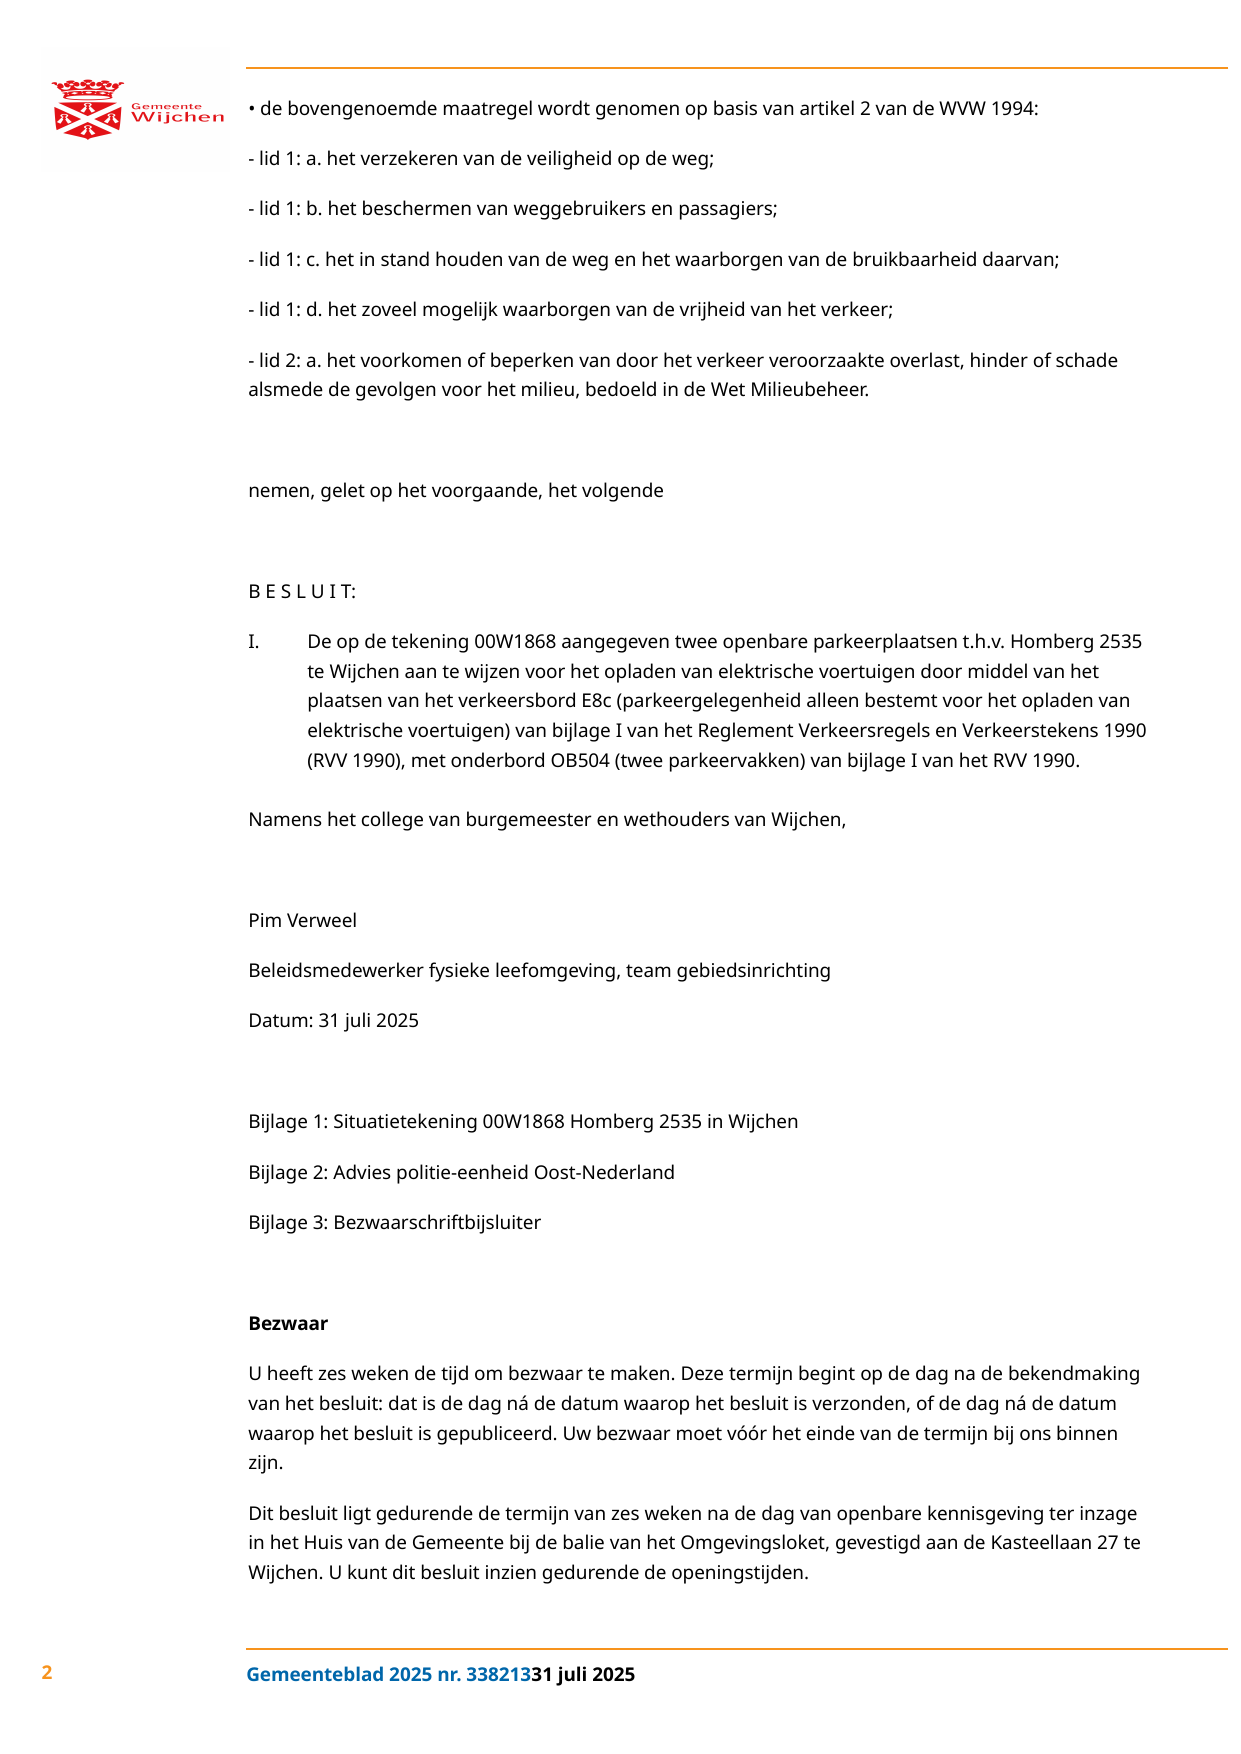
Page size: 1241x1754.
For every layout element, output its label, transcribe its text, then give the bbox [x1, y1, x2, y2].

text Dit besluit ligt gedurende de termijn van zes weken na de dag van openbare kennisgeving ter inzage in het Huis van de Gemeente bij de balie van het Omgevingsloket, gevestigd aan de Kasteellaan 27 te Wijchen. U kunt dit besluit inzien gedurende de openingstijden. [248, 1500, 1152, 1585]
text Beleidsmedewerker fysieke leefomgeving, team gebiedsinrichting [248, 957, 1152, 983]
text Bijlage 3: Bezwaarschriftbijsluiter [248, 1209, 1152, 1235]
text B E S L U I T: [248, 578, 1152, 604]
text Pim Verweel [248, 907, 1152, 933]
text - lid 1: a. het verzekeren van de veiligheid op de weg; [248, 145, 1152, 171]
text U heeft zes weken de tijd om bezwaar te maken. Deze termijn begint op de dag na de bekendmaking van het besluit: dat is de dag ná de datum waarop het besluit is verzonden, of de dag ná de datum waarop het besluit is gepubliceerd. Uw bezwaar moet vóór het einde van de termijn bij ons binnen zijn. [248, 1361, 1152, 1475]
text - lid 1: b. het beschermen van weggebruikers en passagiers; [248, 196, 1152, 221]
text Bezwaar [248, 1310, 1152, 1336]
text - lid 1: c. het in stand houden van de weg en het waarborgen van de bruikbaarheid daarvan; [248, 246, 1152, 272]
text Datum: 31 juli 2025 [248, 1008, 1152, 1033]
text - lid 1: d. het zoveel mogelijk waarborgen van de vrijheid van het verkeer; [248, 296, 1152, 322]
text - lid 2: a. het voorkomen of beperken van door het verkeer veroorzaakte overlast, hinder of schade alsmede de gevolgen voor het milieu, bedoeld in de Wet Milieubeheer. [248, 347, 1152, 402]
picture [41, 47, 231, 172]
text • de bovengenoemde maatregel wordt genomen op basis van artikel 2 van de WVW 1994: [248, 95, 1152, 121]
text Namens het college van burgemeester en wethouders van Wijchen, [248, 806, 1152, 832]
list De op de tekening 00W1868 aangegeven twee openbare parkeerplaatsen t.h.v. Homberg 2535 te Wijchen aan te wijzen voor het opladen van elektrische voertuigen door middel van het plaatsen van het verkeersbord E8c (parkeergelegenheid alleen bestemt voor het opladen van elektrische voertuigen) van bijlage I van het Reglement Verkeersregels en Verkeerstekens 1990 (RVV 1990), met onderbord OB504 (twee parkeervakken) van bijlage I van het RVV 1990. [248, 628, 1152, 773]
text nemen, gelet op het voorgaande, het volgende [248, 477, 1152, 503]
text Bijlage 1: Situatietekening 00W1868 Homberg 2535 in Wijchen [248, 1108, 1152, 1134]
text Bijlage 2: Advies politie-eenheid Oost-Nederland [248, 1159, 1152, 1185]
